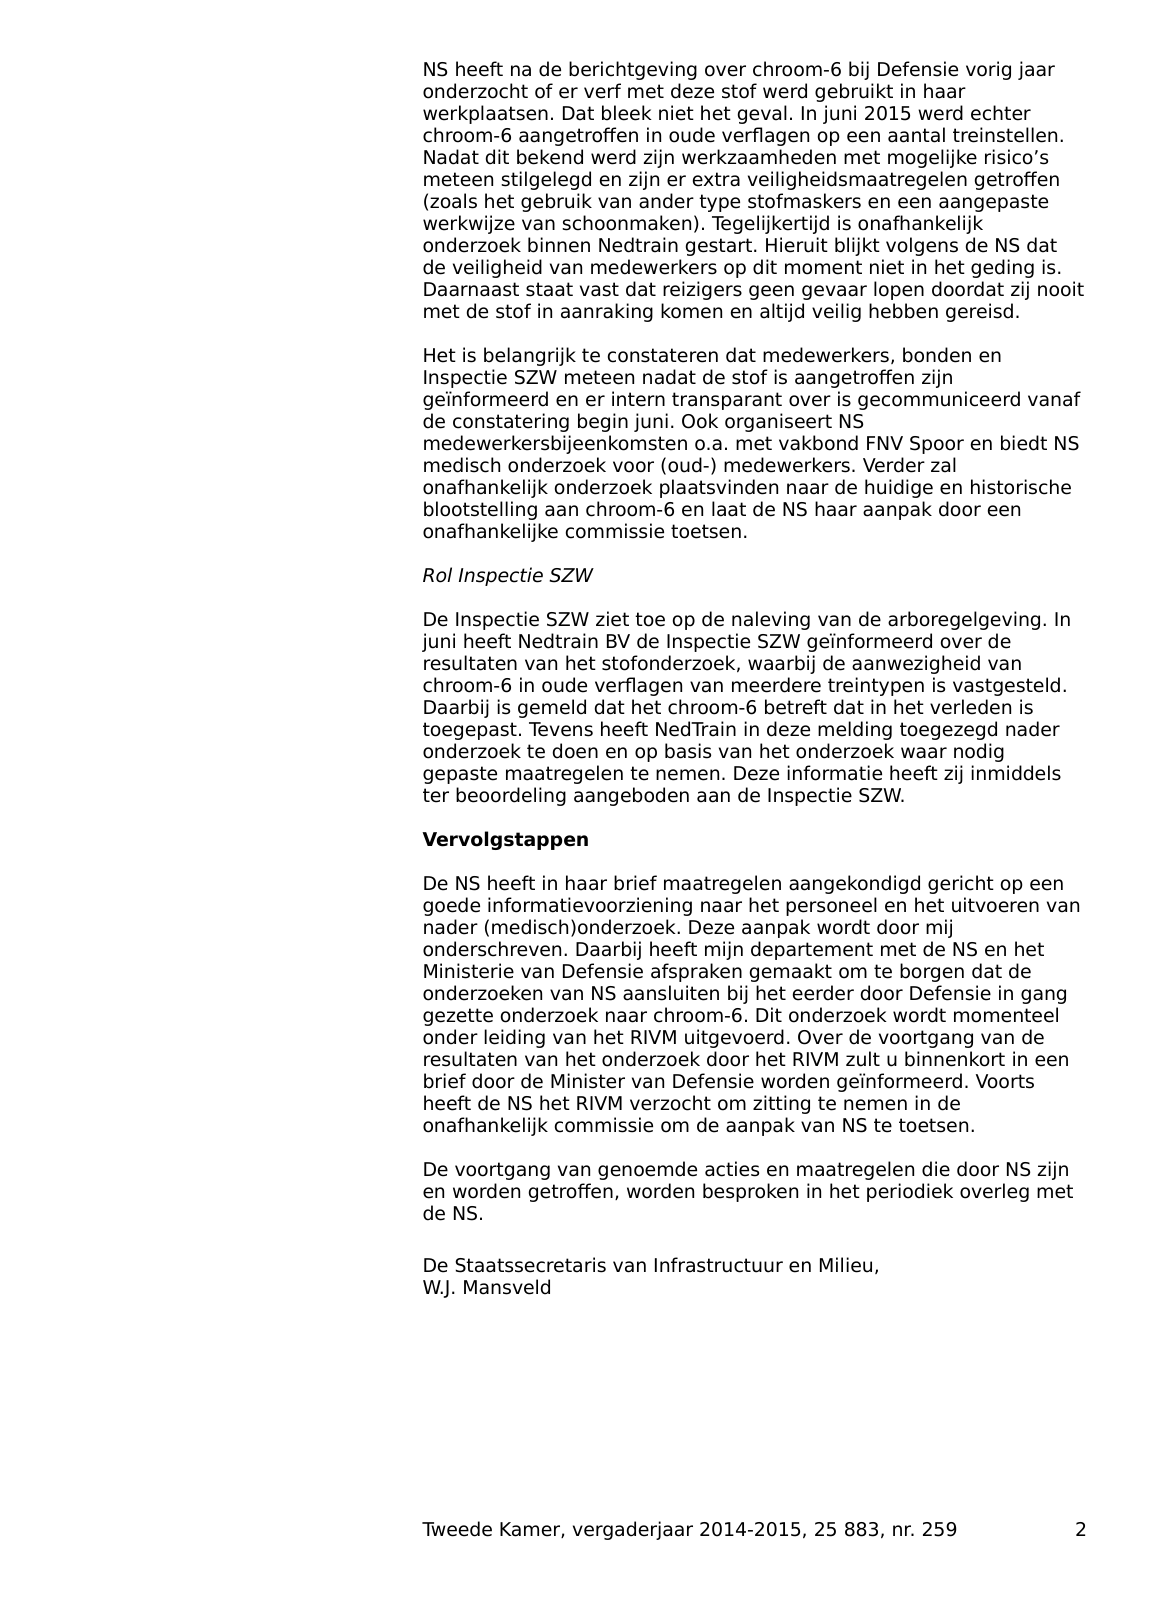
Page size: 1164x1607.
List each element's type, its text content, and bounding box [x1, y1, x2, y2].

subtitle Vervolgstappen [422, 829, 1087, 851]
text NS heeft na de berichtgeving over chroom-6 bij Defensie vorig jaar onderzocht of er verf met deze stof werd gebruikt in haar werkplaatsen. Dat bleek niet het geval. In juni 2015 werd echter chroom-6 aangetroffen in oude verflagen op een aantal treinstellen. Nadat dit bekend werd zijn werkzaamheden met mogelijke risico’s meteen stilgelegd en zijn er extra veiligheidsmaatregelen getroffen (zoals het gebruik van ander type stofmaskers en een aangepaste werkwijze van schoonmaken). Tegelijkertijd is onafhankelijk onderzoek binnen Nedtrain gestart. Hieruit blijkt volgens de NS dat de veiligheid van medewerkers op dit moment niet in het geding is. Daarnaast staat vast dat reizigers geen gevaar lopen doordat zij nooit met de stof in aanraking komen en altijd veilig hebben gereisd. [422, 59, 1087, 323]
text Het is belangrijk te constateren dat medewerkers, bonden en Inspectie SZW meteen nadat de stof is aangetroffen zijn geïnformeerd en er intern transparant over is gecommuniceerd vanaf de constatering begin juni. Ook organiseert NS medewerkersbijeenkomsten o.a. met vakbond FNV Spoor en biedt NS medisch onderzoek voor (oud-) medewerkers. Verder zal onafhankelijk onderzoek plaatsvinden naar de huidige en historische blootstelling aan chroom-6 en laat de NS haar aanpak door een onafhankelijke commissie toetsen. [422, 345, 1087, 543]
text De Staatssecretaris van Infrastructuur en Milieu, W.J. Mansveld [422, 1255, 1087, 1299]
subtitle Rol Inspectie SZW [422, 565, 1087, 587]
text De NS heeft in haar brief maatregelen aangekondigd gericht op een goede informatievoorziening naar het personeel en het uitvoeren van nader (medisch)onderzoek. Deze aanpak wordt door mij onderschreven. Daarbij heeft mijn departement met de NS en het Ministerie van Defensie afspraken gemaakt om te borgen dat de onderzoeken van NS aansluiten bij het eerder door Defensie in gang gezette onderzoek naar chroom-6. Dit onderzoek wordt momenteel onder leiding van het RIVM uitgevoerd. Over de voortgang van de resultaten van het onderzoek door het RIVM zult u binnenkort in een brief door de Minister van Defensie worden geïnformeerd. Voorts heeft de NS het RIVM verzocht om zitting te nemen in de onafhankelijk commissie om de aanpak van NS te toetsen. [422, 873, 1087, 1137]
text De Inspectie SZW ziet toe op de naleving van de arboregelgeving. In juni heeft Nedtrain BV de Inspectie SZW geïnformeerd over de resultaten van het stofonderzoek, waarbij de aanwezigheid van chroom-6 in oude verflagen van meerdere treintypen is vastgesteld. Daarbij is gemeld dat het chroom-6 betreft dat in het verleden is toegepast. Tevens heeft NedTrain in deze melding toegezegd nader onderzoek te doen en op basis van het onderzoek waar nodig gepaste maatregelen te nemen. Deze informatie heeft zij inmiddels ter beoordeling aangeboden aan de Inspectie SZW. [422, 609, 1087, 807]
text De voortgang van genoemde acties en maatregelen die door NS zijn en worden getroffen, worden besproken in het periodiek overleg met de NS. [422, 1159, 1087, 1225]
